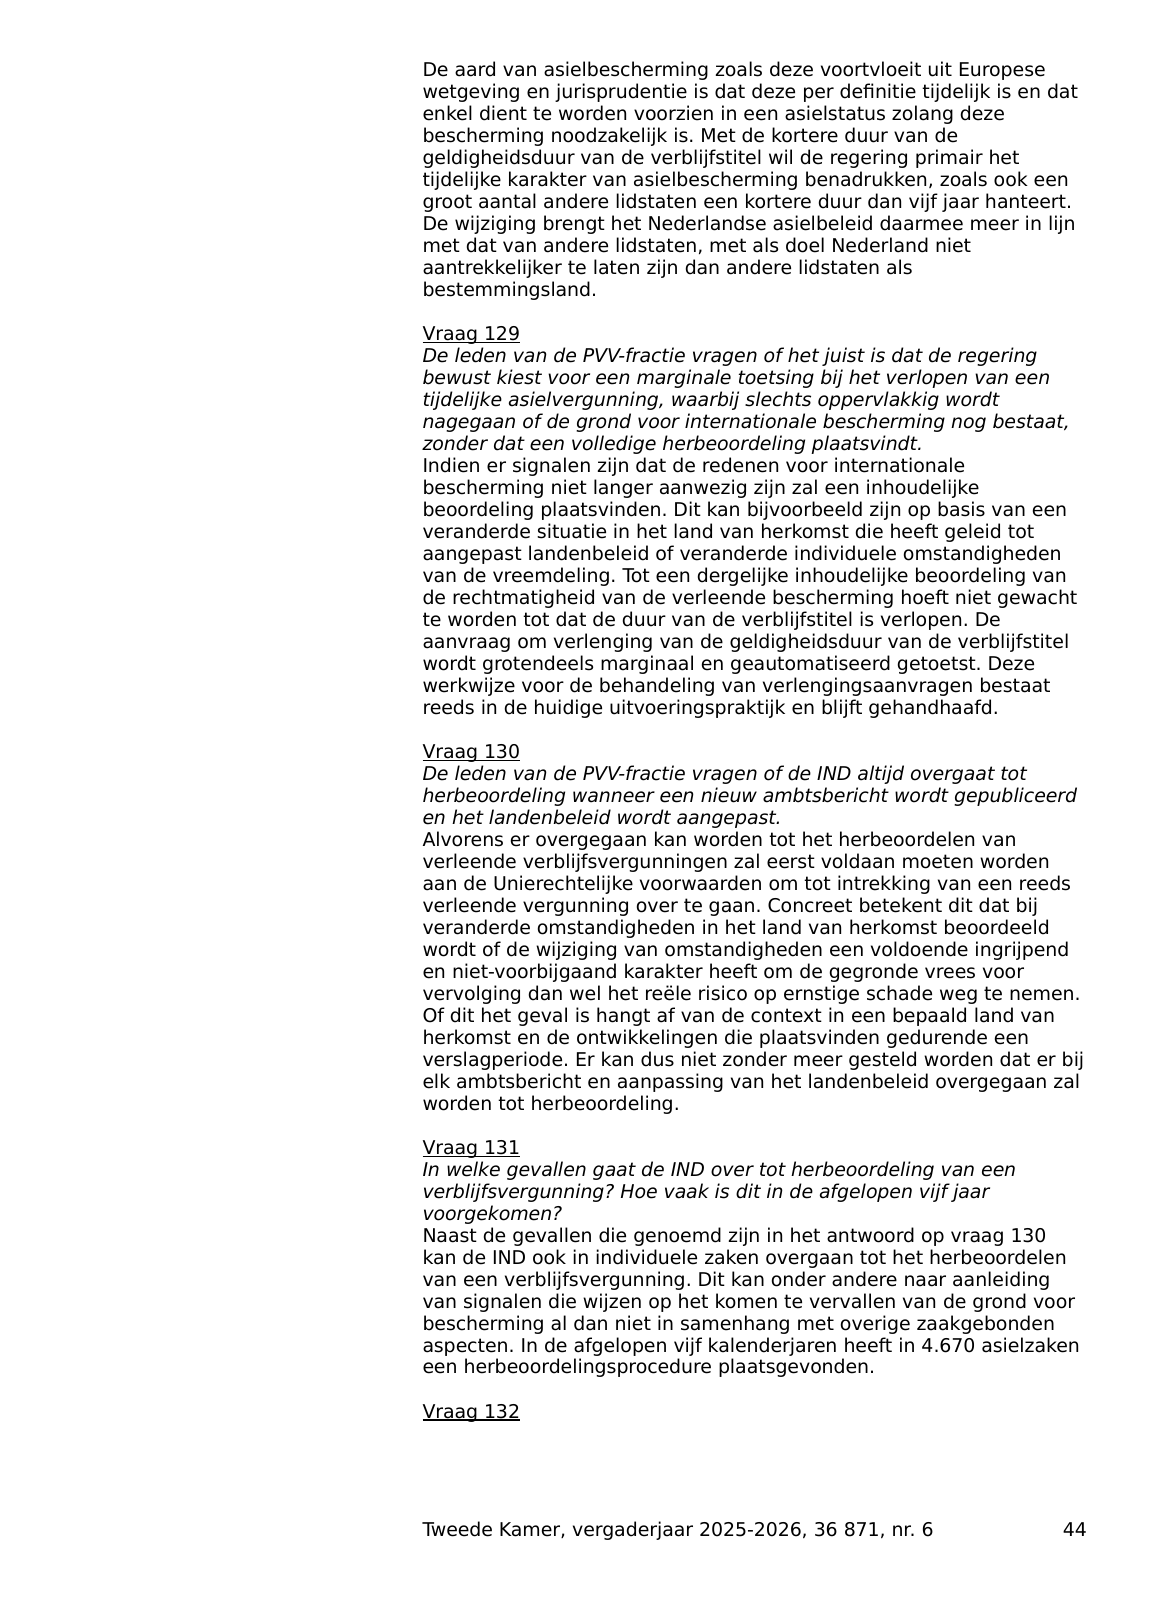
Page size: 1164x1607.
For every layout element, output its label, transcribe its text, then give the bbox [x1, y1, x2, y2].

text De leden van de PVV-fractie vragen of de IND altijd overgaat tot herbeoordeling wanneer een nieuw ambtsbericht wordt gepubliceerd en het landenbeleid wordt aangepast. [422, 763, 1087, 829]
text De aard van asielbescherming zoals deze voortvloeit uit Europese wetgeving en jurisprudentie is dat deze per definitie tijdelijk is en dat enkel dient te worden voorzien in een asielstatus zolang deze bescherming noodzakelijk is. Met de kortere duur van de geldigheidsduur van de verblijfstitel wil de regering primair het tijdelijke karakter van asielbescherming benadrukken, zoals ook een groot aantal andere lidstaten een kortere duur dan vijf jaar hanteert. De wijziging brengt het Nederlandse asielbeleid daarmee meer in lijn met dat van andere lidstaten, met als doel Nederland niet aantrekkelijker te laten zijn dan andere lidstaten als bestemmingsland. [422, 59, 1087, 301]
text In welke gevallen gaat de IND over tot herbeoordeling van een verblijfsvergunning? Hoe vaak is dit in de afgelopen vijf jaar voorgekomen? [422, 1159, 1087, 1224]
text Naast de gevallen die genoemd zijn in het antwoord op vraag 130 kan de IND ook in individuele zaken overgaan tot het herbeoordelen van een verblijfsvergunning. Dit kan onder andere naar aanleiding van signalen die wijzen op het komen te vervallen van de grond voor bescherming al dan niet in samenhang met overige zaakgebonden aspecten. In de afgelopen vijf kalenderjaren heeft in 4.670 asielzaken een herbeoordelingsprocedure plaatsgevonden. [422, 1224, 1087, 1378]
text Alvorens er overgegaan kan worden tot het herbeoordelen van verleende verblijfsvergunningen zal eerst voldaan moeten worden aan de Unierechtelijke voorwaarden om tot intrekking van een reeds verleende vergunning over te gaan. Concreet betekent dit dat bij veranderde omstandigheden in het land van herkomst beoordeeld wordt of de wijziging van omstandigheden een voldoende ingrijpend en niet-voorbijgaand karakter heeft om de gegronde vrees voor vervolging dan wel het reële risico op ernstige schade weg te nemen. [422, 829, 1087, 1004]
text Vraag 132 [422, 1401, 1087, 1423]
text Indien er signalen zijn dat de redenen voor internationale bescherming niet langer aanwezig zijn zal een inhoudelijke beoordeling plaatsvinden. Dit kan bijvoorbeeld zijn op basis van een veranderde situatie in het land van herkomst die heeft geleid tot aangepast landenbeleid of veranderde individuele omstandigheden van de vreemdeling. Tot een dergelijke inhoudelijke beoordeling van de rechtmatigheid van de verleende bescherming hoeft niet gewacht te worden tot dat de duur van de verblijfstitel is verlopen. De aanvraag om verlenging van de geldigheidsduur van de verblijfstitel wordt grotendeels marginaal en geautomatiseerd getoetst. Deze werkwijze voor de behandeling van verlengingsaanvragen bestaat reeds in de huidige uitvoeringspraktijk en blijft gehandhaafd. [422, 455, 1087, 719]
text Vraag 129 [422, 323, 1087, 345]
text De leden van de PVV-fractie vragen of het juist is dat de regering bewust kiest voor een marginale toetsing bij het verlopen van een tijdelijke asielvergunning, waarbij slechts oppervlakkig wordt nagegaan of de grond voor internationale bescherming nog bestaat, zonder dat een volledige herbeoordeling plaatsvindt. [422, 345, 1087, 455]
text Vraag 130 [422, 741, 1087, 763]
text Vraag 131 [422, 1137, 1087, 1159]
text Of dit het geval is hangt af van de context in een bepaald land van herkomst en de ontwikkelingen die plaatsvinden gedurende een verslagperiode. Er kan dus niet zonder meer gesteld worden dat er bij elk ambtsbericht en aanpassing van het landenbeleid overgegaan zal worden tot herbeoordeling. [422, 1004, 1087, 1114]
